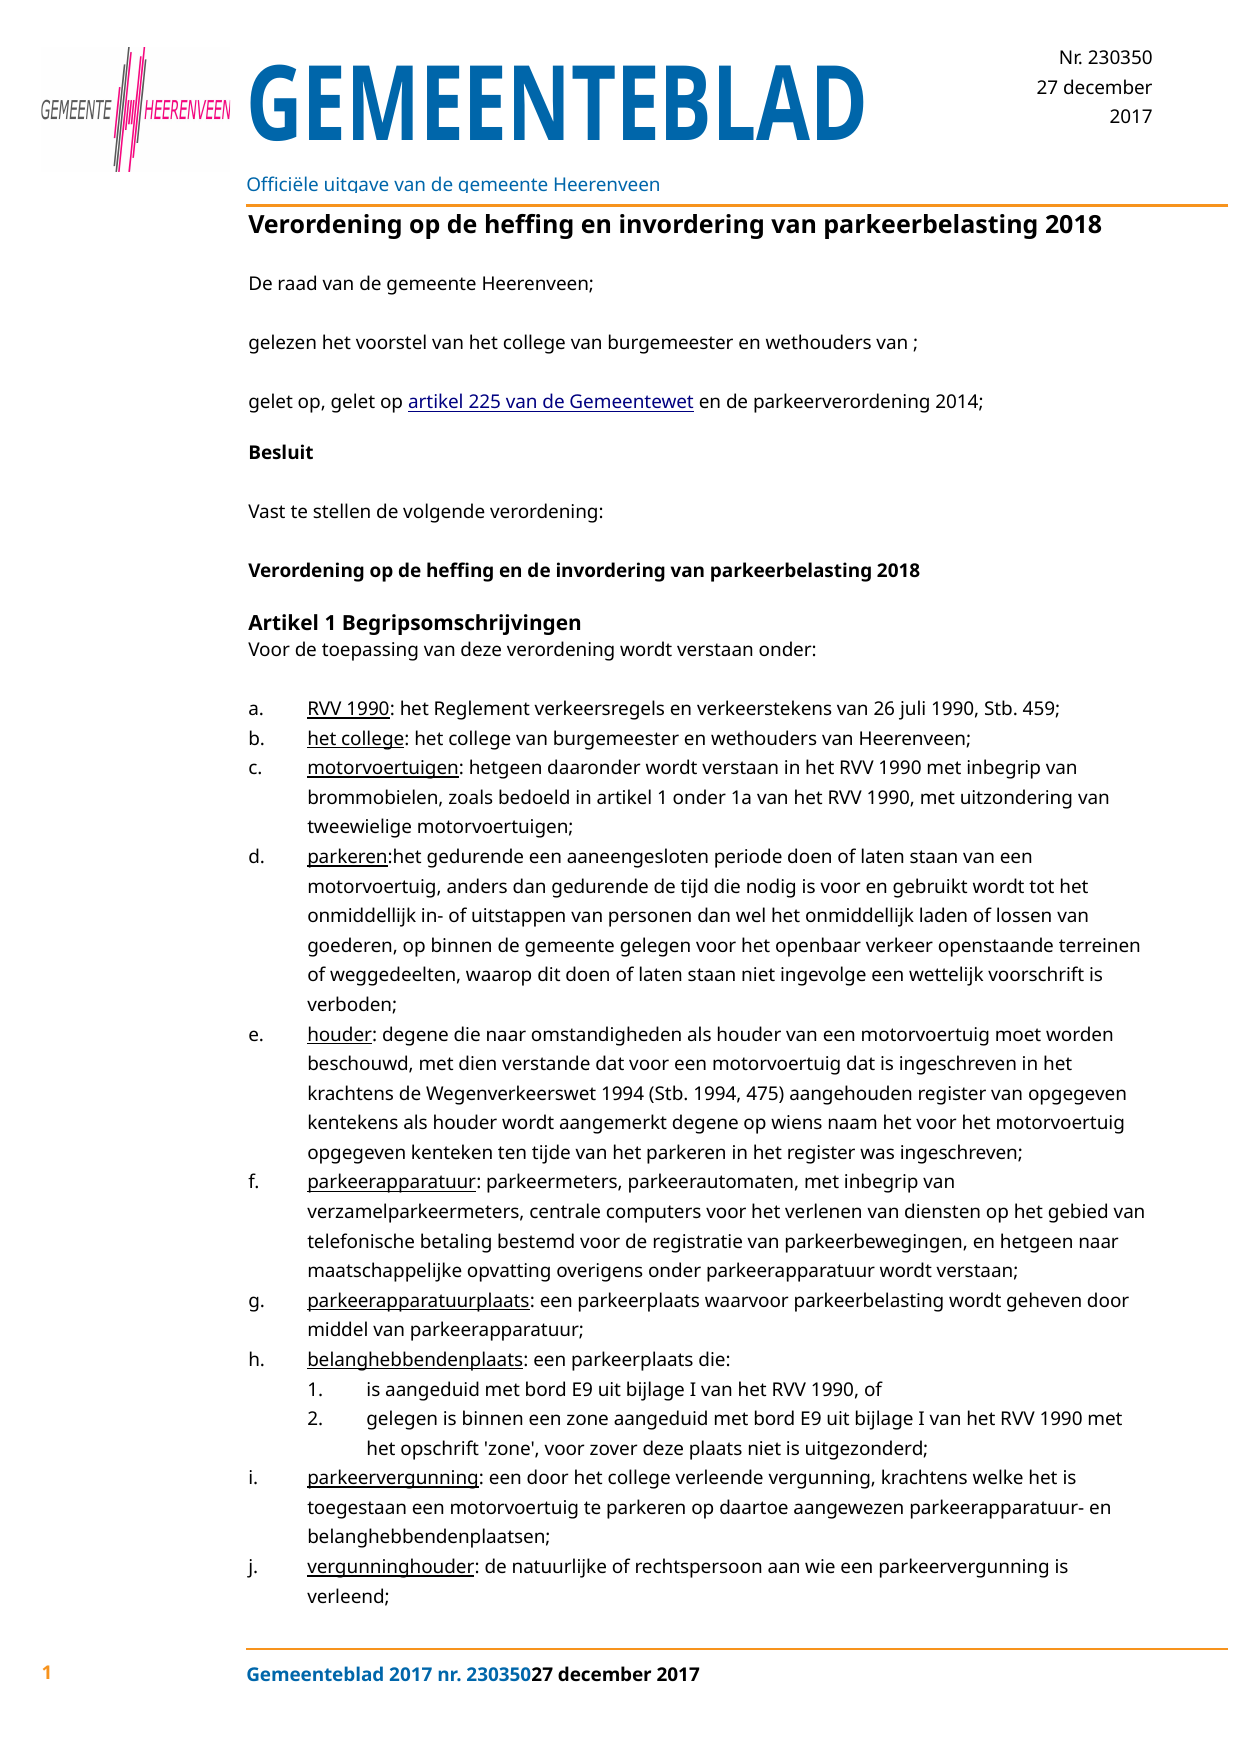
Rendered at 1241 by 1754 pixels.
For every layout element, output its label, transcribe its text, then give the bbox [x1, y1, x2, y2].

list is aangeduid met bord E9 uit bijlage I van het RVV 1990, of [307, 1376, 1152, 1401]
list parkeerapparatuurplaats: een parkeerplaats waarvoor parkeerbelasting wordt geheven door middel van parkeerapparatuur; [248, 1287, 1152, 1342]
text Artikel 1 Begripsomschrijvingen [248, 608, 1152, 636]
text Besluit [248, 439, 1152, 465]
text Vast te stellen de volgende verordening: [248, 498, 1152, 524]
list motorvoertuigen: hetgeen daaronder wordt verstaan in het RVV 1990 met inbegrip van brommobielen, zoals bedoeld in artikel 1 onder 1a van het RVV 1990, met uitzondering van tweewielige motorvoertuigen; [248, 754, 1152, 839]
list houder: degene die naar omstandigheden als houder van een motorvoertuig moet worden beschouwd, met dien verstande dat voor een motorvoertuig dat is ingeschreven in het krachtens de Wegenverkeerswet 1994 (Stb. 1994, 475) aangehouden register van opgegeven kentekens als houder wordt aangemerkt degene op wiens naam het voor het motorvoertuig opgegeven kenteken ten tijde van het parkeren in het register was ingeschreven; [248, 1021, 1152, 1165]
text De raad van de gemeente Heerenveen; [248, 270, 1152, 296]
text Verordening op de heffing en de invordering van parkeerbelasting 2018 [248, 557, 1152, 583]
list parkeerapparatuur: parkeermeters, parkeerautomaten, met inbegrip van verzamelparkeermeters, centrale computers voor het verlenen van diensten op het gebied van telefonische betaling bestemd voor de registratie van parkeerbewegingen, en hetgeen naar maatschappelijke opvatting overigens onder parkeerapparatuur wordt verstaan; [248, 1169, 1152, 1283]
list het college: het college van burgemeester en wethouders van Heerenveen; [248, 725, 1152, 751]
text Voor de toepassing van deze verordening wordt verstaan onder: [248, 636, 1152, 662]
list gelegen is binnen een zone aangeduid met bord E9 uit bijlage I van het RVV 1990 met het opschrift 'zone', voor zover deze plaats niet is uitgezonderd; [307, 1405, 1152, 1461]
list belanghebbendenplaats: een parkeerplaats die: [248, 1346, 1152, 1372]
picture [41, 47, 231, 172]
text Verordening op de heffing en invordering van parkeerbelasting 2018 [248, 207, 1152, 241]
list parkeren:het gedurende een aaneengesloten periode doen of laten staan van een motorvoertuig, anders dan gedurende de tijd die nodig is voor en gebruikt wordt tot het onmiddellijk in- of uitstappen van personen dan wel het onmiddellijk laden of lossen van goederen, op binnen de gemeente gelegen voor het openbaar verkeer openstaande terreinen of weggedeelten, waarop dit doen of laten staan niet ingevolge een wettelijk voorschrift is verboden; [248, 843, 1152, 1017]
list vergunninghouder: de natuurlijke of rechtspersoon aan wie een parkeervergunning is verleend; [248, 1553, 1152, 1608]
text gelezen het voorstel van het college van burgemeester en wethouders van ; [248, 329, 1152, 355]
text gelet op, gelet op artikel 225 van de Gemeentewet en de parkeerverordening 2014; [248, 389, 1152, 414]
list parkeervergunning: een door het college verleende vergunning, krachtens welke het is toegestaan een motorvoertuig te parkeren op daartoe aangewezen parkeerapparatuur- en belanghebbendenplaatsen; [248, 1464, 1152, 1549]
list RVV 1990: het Reglement verkeersregels en verkeerstekens van 26 juli 1990, Stb. 459; [248, 695, 1152, 721]
